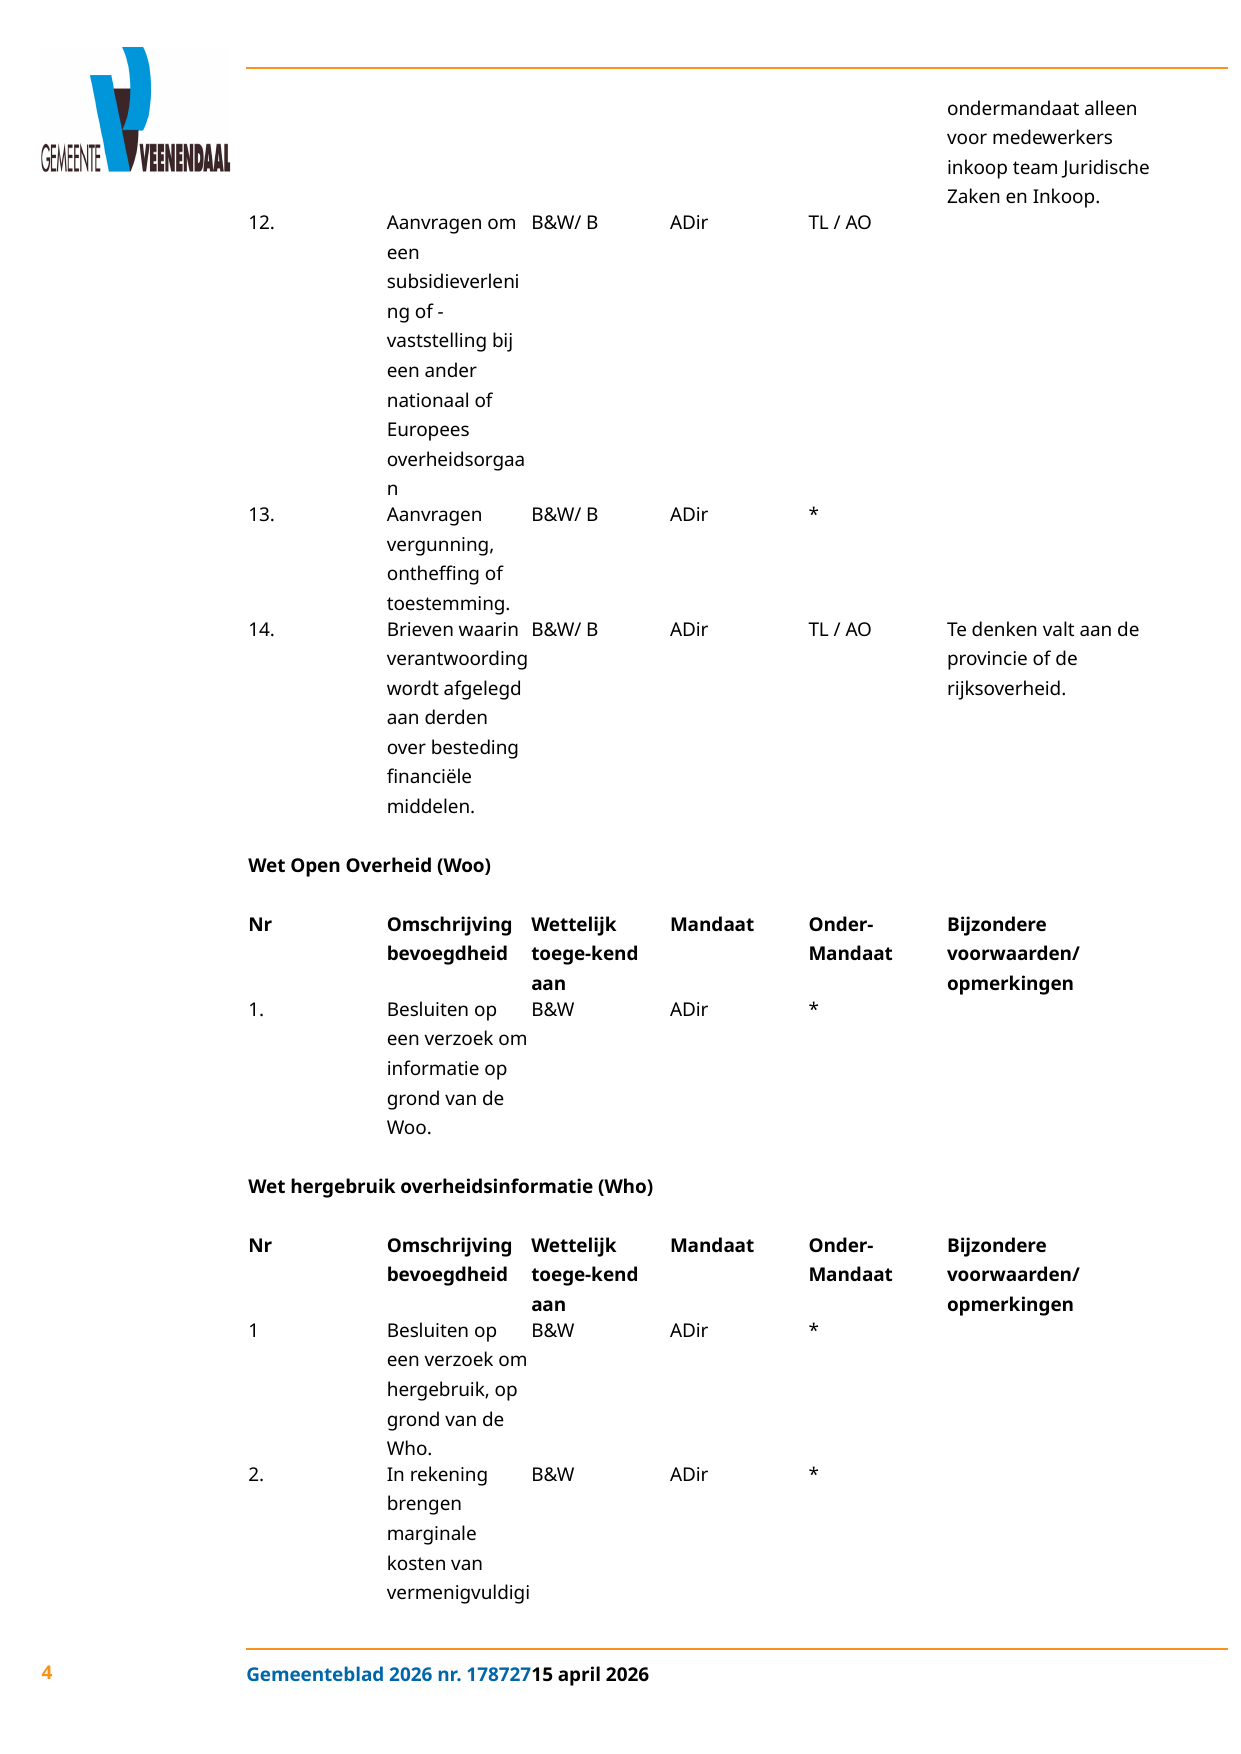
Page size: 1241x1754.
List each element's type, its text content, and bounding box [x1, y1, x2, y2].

table_cell * [808, 1461, 947, 1605]
table_cell Besluiten op een verzoek om hergebruik, op grond van de Who. [387, 1317, 531, 1461]
table_cell * [808, 996, 947, 1140]
table_cell ADir [670, 1461, 808, 1605]
table_header Omschrijving bevoegdheid [387, 911, 531, 996]
table_cell ondermandaat alleen voor medewerkers inkoop team Juridische Zaken en Inkoop. [947, 95, 1152, 209]
table_header Mandaat [670, 1232, 808, 1317]
table_header Nr [248, 1232, 387, 1317]
table_header Bijzondere voorwaarden/ opmerkingen [947, 911, 1152, 996]
table_cell B&W/ B [531, 501, 670, 616]
table_cell Aanvragen om een subsidieverlening of -vaststelling bij een ander nationaal of Europees overheidsorgaan [387, 209, 531, 501]
table_cell 1 [248, 1317, 387, 1461]
table_cell ADir [670, 209, 808, 501]
text Wet Open Overheid (Woo) [248, 852, 1152, 877]
table_cell 13. [248, 501, 387, 616]
picture [41, 47, 130, 172]
table_cell 1. [248, 996, 387, 1140]
table_cell ADir [670, 996, 808, 1140]
table_header Bijzondere voorwaarden/ opmerkingen [947, 1232, 1152, 1317]
table_cell ADir [670, 501, 808, 616]
table_cell B&W/ B [531, 616, 670, 819]
table_cell B&W [531, 1461, 670, 1605]
table_cell Te denken valt aan de provincie of de rijksoverheid. [947, 616, 1152, 819]
table_cell [947, 501, 1152, 616]
table_header Wettelijk toege-kend aan [531, 1232, 670, 1317]
table_cell B&W [531, 1317, 670, 1461]
table_cell In rekening brengen marginale kosten van vermenigvuldigi [387, 1461, 531, 1605]
table_cell ADir [670, 616, 808, 819]
table_cell [808, 95, 947, 209]
table_cell [670, 95, 808, 209]
table_header Onder- Mandaat [808, 1232, 947, 1317]
table_cell [531, 95, 670, 209]
table_cell B&W [531, 996, 670, 1140]
table_header Onder- Mandaat [808, 911, 947, 996]
text Wet hergebruik overheidsinformatie (Who) [248, 1173, 1152, 1198]
table_cell [947, 996, 1152, 1140]
table_cell [387, 95, 531, 209]
table_cell ADir [670, 1317, 808, 1461]
table_cell [947, 1461, 1152, 1605]
table_cell 12. [248, 209, 387, 501]
table_cell * [808, 501, 947, 616]
table_header Mandaat [670, 911, 808, 996]
table_header Nr [248, 911, 387, 996]
picture [123, 47, 231, 172]
table_cell [248, 95, 387, 209]
table_cell * [808, 1317, 947, 1461]
table_cell 14. [248, 616, 387, 819]
table_cell Brieven waarin verantwoording wordt afgelegd aan derden over besteding financiële middelen. [387, 616, 531, 819]
table_cell TL / AO [808, 209, 947, 501]
table_cell 2. [248, 1461, 387, 1605]
table_cell [947, 1317, 1152, 1461]
table_cell Aanvragen vergunning, ontheffing of toestemming. [387, 501, 531, 616]
table_header Omschrijving bevoegdheid [387, 1232, 531, 1317]
table_header Wettelijk toege-kend aan [531, 911, 670, 996]
table_cell B&W/ B [531, 209, 670, 501]
table_cell Besluiten op een verzoek om informatie op grond van de Woo. [387, 996, 531, 1140]
table_cell [947, 209, 1152, 501]
table_cell TL / AO [808, 616, 947, 819]
